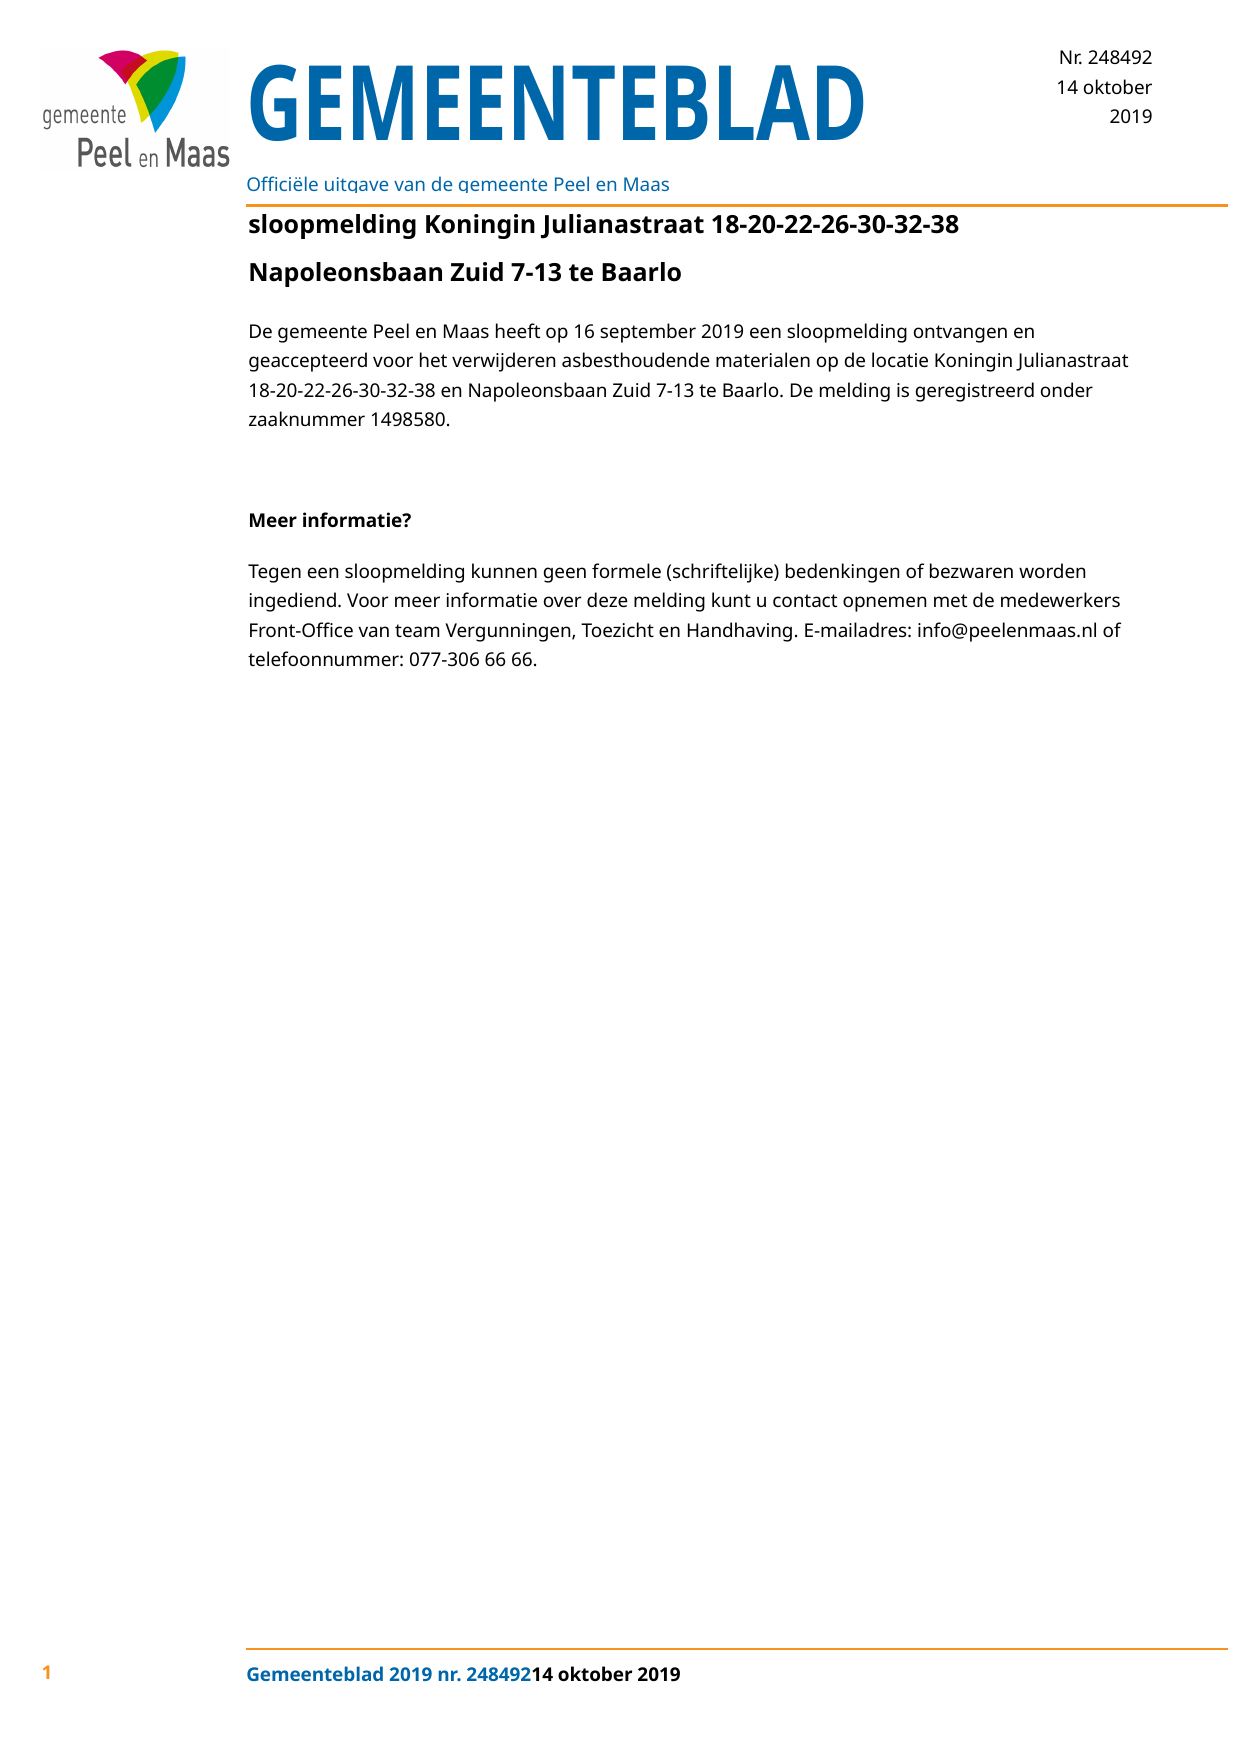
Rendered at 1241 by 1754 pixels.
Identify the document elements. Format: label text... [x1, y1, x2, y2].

text sloopmelding Koningin Julianastraat 18-20-22-26-30-32-38 Napoleonsbaan Zuid 7-13 te Baarlo [248, 207, 1152, 288]
picture [41, 47, 231, 172]
text Meer informatie? [248, 507, 1152, 533]
text Tegen een sloopmelding kunnen geen formele (schriftelijke) bedenkingen of bezwaren worden ingediend. Voor meer informatie over deze melding kunt u contact opnemen met de medewerkers Front-Office van team Vergunningen, Toezicht en Handhaving. E-mailadres: info@peelenmaas.nl of telefoonnummer: 077-306 66 66. [248, 558, 1152, 672]
text De gemeente Peel en Maas heeft op 16 september 2019 een sloopmelding ontvangen en geaccepteerd voor het verwijderen asbesthoudende materialen op de locatie Koningin Julianastraat 18-20-22-26-30-32-38 en Napoleonsbaan Zuid 7-13 te Baarlo. De melding is geregistreerd onder zaaknummer 1498580. [248, 318, 1152, 432]
